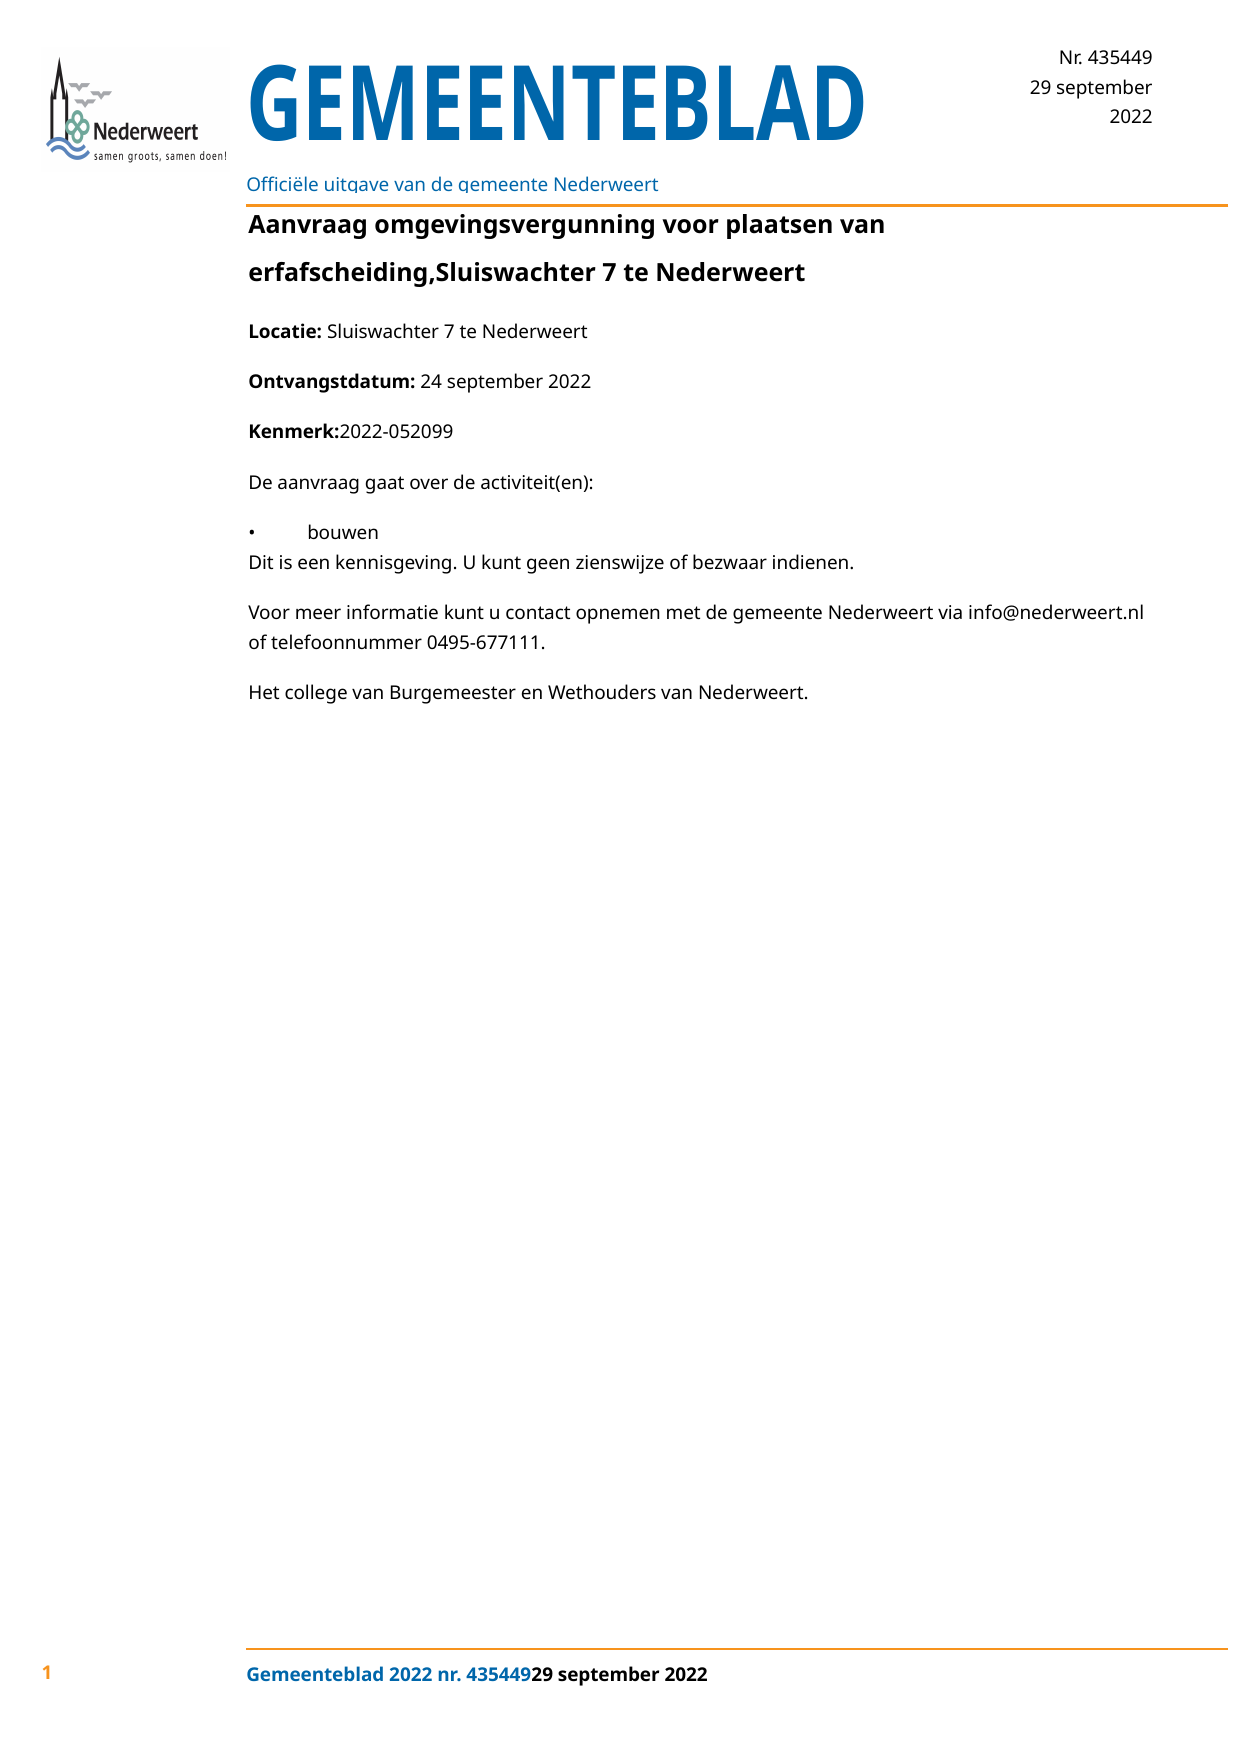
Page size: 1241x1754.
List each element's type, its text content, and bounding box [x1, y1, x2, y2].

text Ontvangstdatum: 24 september 2022 [248, 368, 1152, 394]
text Het college van Burgemeester en Wethouders van Nederweert. [248, 679, 1152, 705]
text Voor meer informatie kunt u contact opnemen met de gemeente Nederweert via info@nederweert.nl of telefoonnummer 0495-677111. [248, 599, 1152, 655]
picture [41, 47, 231, 172]
text Aanvraag omgevingsvergunning voor plaatsen van erfafscheiding,Sluiswachter 7 te Nederweert [248, 207, 1152, 288]
list bouwen [248, 519, 1152, 545]
text Locatie: Sluiswachter 7 te Nederweert [248, 318, 1152, 344]
text Kenmerk:2022-052099 [248, 419, 1152, 444]
text De aanvraag gaat over de activiteit(en): [248, 469, 1152, 495]
text Dit is een kennisgeving. U kunt geen zienswijze of bezwaar indienen. [248, 549, 1152, 575]
